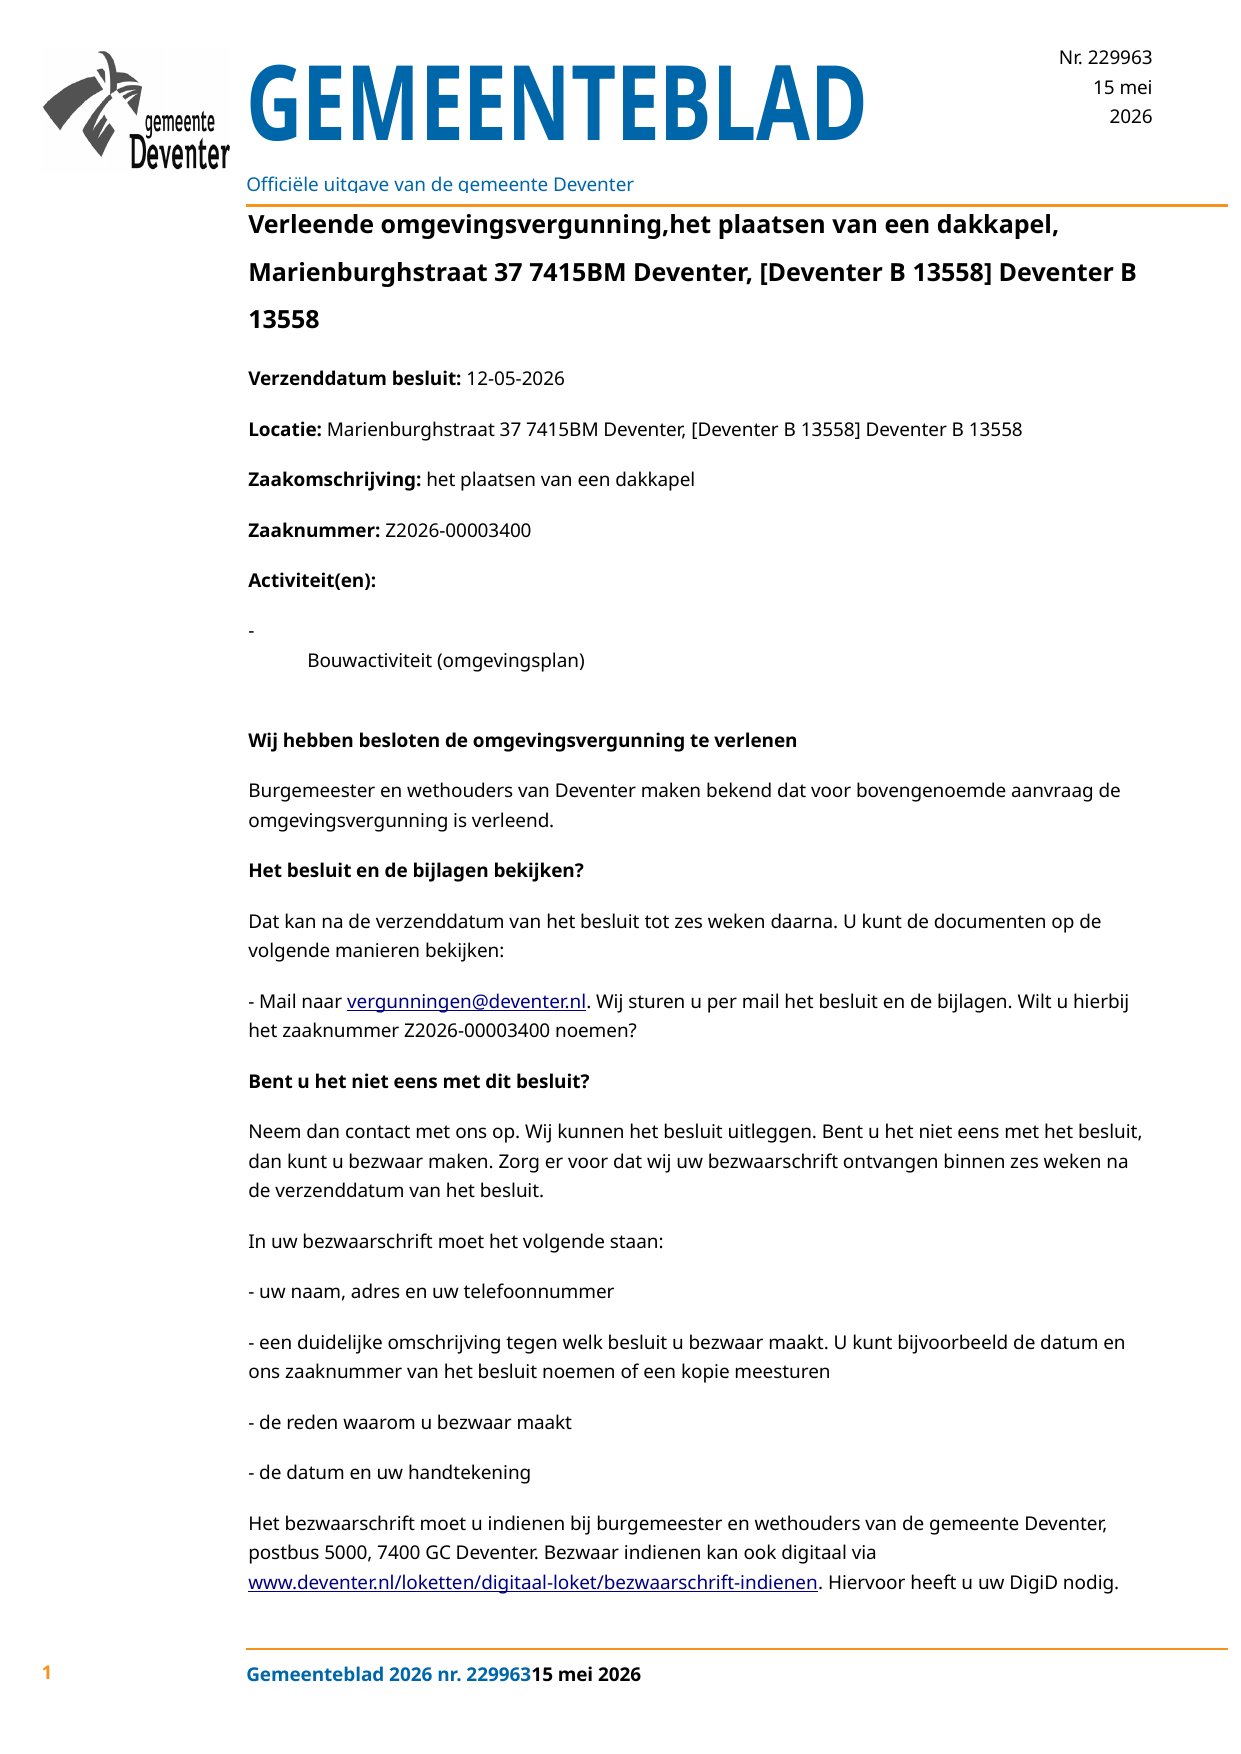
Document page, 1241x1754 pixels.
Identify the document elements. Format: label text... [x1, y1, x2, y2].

text Dat kan na de verzenddatum van het besluit tot zes weken daarna. U kunt de documenten op de volgende manieren bekijken: [248, 908, 1152, 963]
text - de datum en uw handtekening [248, 1459, 1152, 1485]
list Bouwactiviteit (omgevingsplan) [248, 647, 1152, 673]
text Zaaknummer: Z2026-00003400 [248, 517, 1152, 542]
text - uw naam, adres en uw telefoonnummer [248, 1278, 1152, 1304]
text In uw bezwaarschrift moet het volgende staan: [248, 1228, 1152, 1254]
text Het bezwaarschrift moet u indienen bij burgemeester en wethouders van de gemeente Deventer, postbus 5000, 7400 GC Deventer. Bezwaar indienen kan ook digitaal via www.deventer.nl/loketten/digitaal-loket/bezwaarschrift-indienen. Hiervoor heeft u uw DigiD nodig. [248, 1510, 1152, 1594]
text Zaakomschrijving: het plaatsen van een dakkapel [248, 466, 1152, 492]
text Burgemeester en wethouders van Deventer maken bekend dat voor bovengenoemde aanvraag de omgevingsvergunning is verleend. [248, 778, 1152, 833]
text Bent u het niet eens met dit besluit? [248, 1068, 1152, 1094]
text Wij hebben besloten de omgevingsvergunning te verlenen [248, 727, 1152, 753]
text - de reden waarom u bezwaar maakt [248, 1409, 1152, 1434]
picture [41, 47, 231, 172]
text - een duidelijke omschrijving tegen welk besluit u bezwaar maakt. U kunt bijvoorbeeld de datum en ons zaaknummer van het besluit noemen of een kopie meesturen [248, 1329, 1152, 1384]
text Verleende omgevingsvergunning,het plaatsen van een dakkapel, Marienburghstraat 37 7415BM Deventer, [Deventer B 13558] Deventer B 13558 [248, 207, 1152, 336]
text Neem dan contact met ons op. Wij kunnen het besluit uitleggen. Bent u het niet eens met het besluit, dan kunt u bezwaar maken. Zorg er voor dat wij uw bezwaarschrift ontvangen binnen zes weken na de verzenddatum van het besluit. [248, 1118, 1152, 1203]
text Het besluit en de bijlagen bekijken? [248, 858, 1152, 883]
text Activiteit(en): [248, 567, 1152, 593]
text - Mail naar vergunningen@deventer.nl. Wij sturen u per mail het besluit en de bijlagen. Wilt u hierbij het zaaknummer Z2026-00003400 noemen? [248, 988, 1152, 1043]
text Verzenddatum besluit: 12-05-2026 [248, 366, 1152, 391]
text Locatie: Marienburghstraat 37 7415BM Deventer, [Deventer B 13558] Deventer B 13558 [248, 416, 1152, 442]
